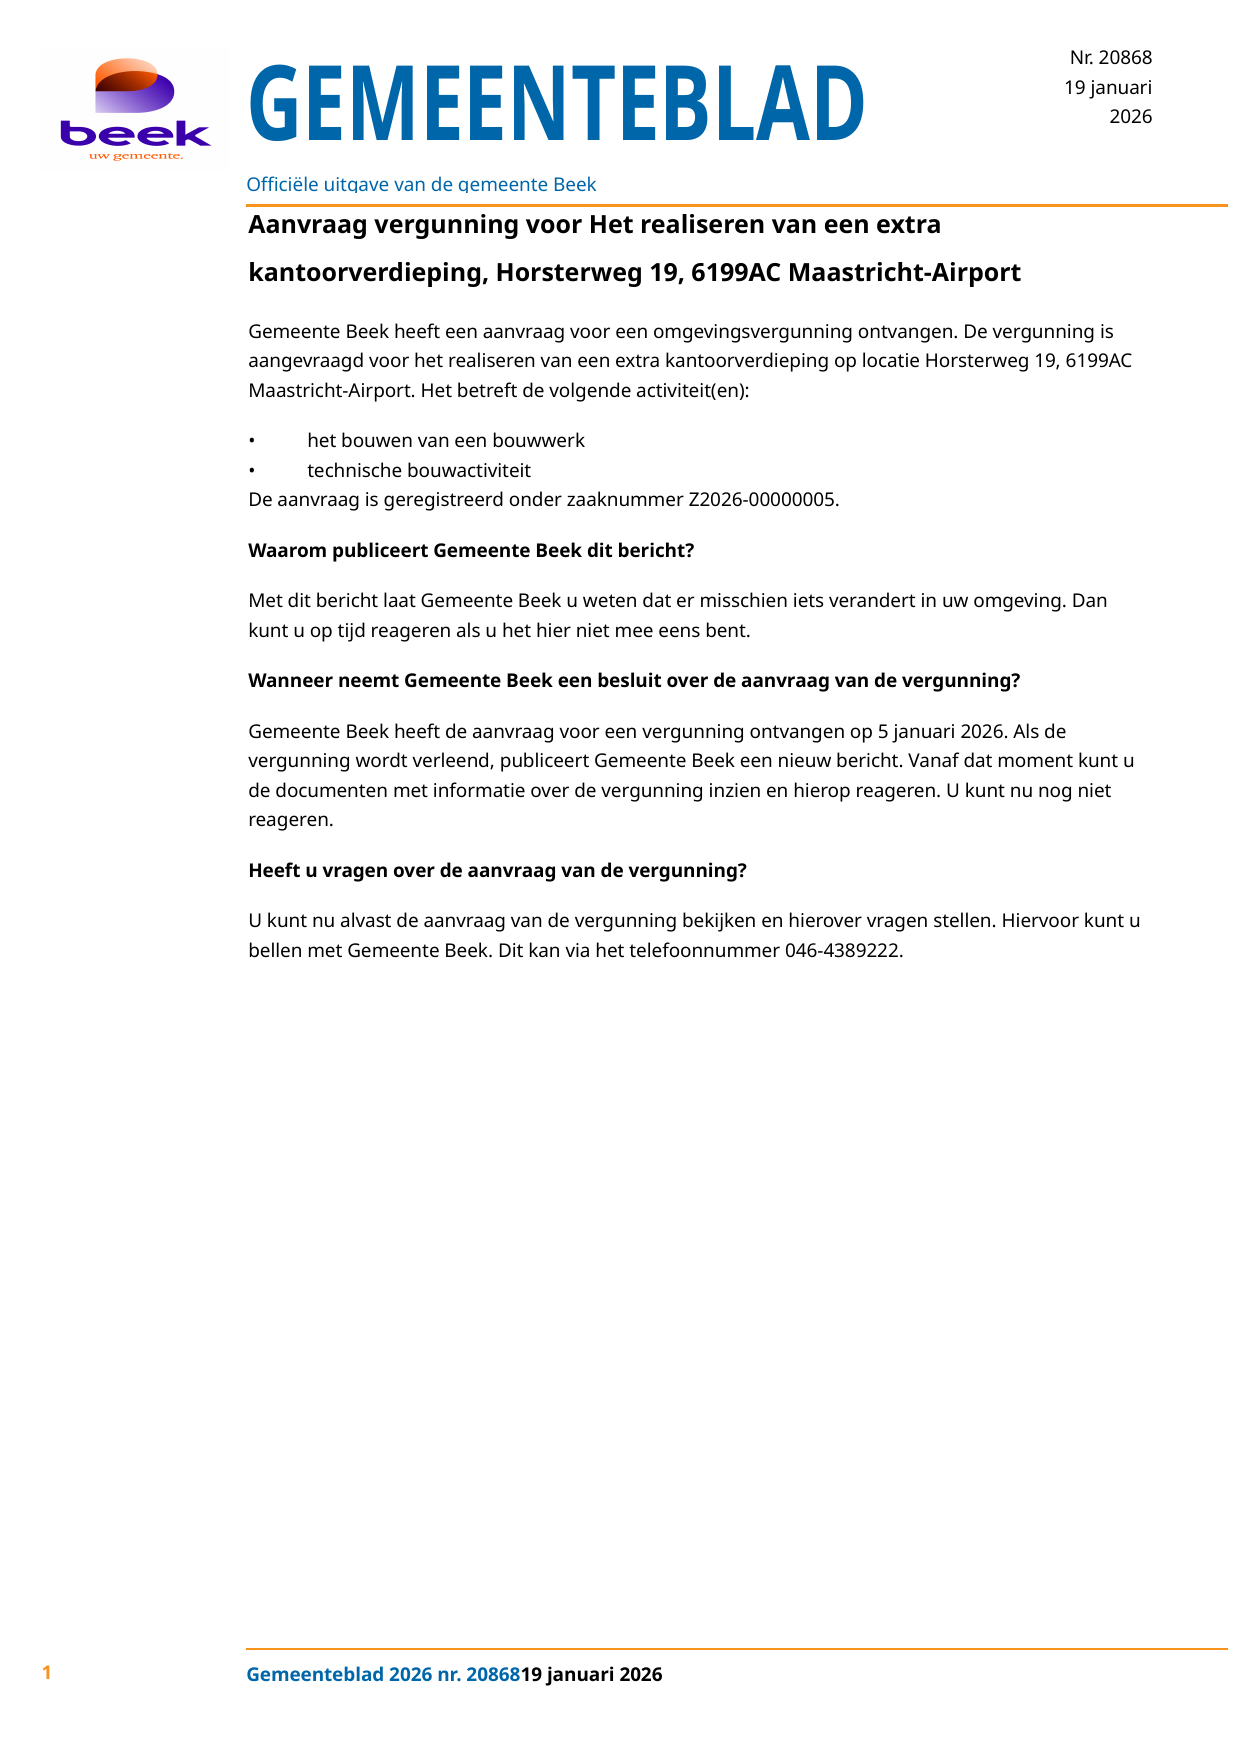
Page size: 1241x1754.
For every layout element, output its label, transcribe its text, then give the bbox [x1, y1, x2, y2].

picture [41, 47, 231, 172]
list het bouwen van een bouwwerk [248, 427, 1152, 453]
text Aanvraag vergunning voor Het realiseren van een extra kantoorverdieping, Horsterweg 19, 6199AC Maastricht-Airport [248, 207, 1152, 288]
text Gemeente Beek heeft een aanvraag voor een omgevingsvergunning ontvangen. De vergunning is aangevraagd voor het realiseren van een extra kantoorverdieping op locatie Horsterweg 19, 6199AC Maastricht-Airport. Het betreft de volgende activiteit(en): [248, 318, 1152, 403]
text De aanvraag is geregistreerd onder zaaknummer Z2026-00000005. [248, 487, 1152, 512]
text Gemeente Beek heeft de aanvraag voor een vergunning ontvangen op 5 januari 2026. Als de vergunning wordt verleend, publiceert Gemeente Beek een nieuw bericht. Vanaf dat moment kunt u de documenten met informatie over de vergunning inzien en hierop reageren. U kunt nu nog niet reageren. [248, 718, 1152, 832]
text Met dit bericht laat Gemeente Beek u weten dat er misschien iets verandert in uw omgeving. Dan kunt u op tijd reageren als u het hier niet mee eens bent. [248, 587, 1152, 643]
text Wanneer neemt Gemeente Beek een besluit over de aanvraag van de vergunning? [248, 667, 1152, 693]
list technische bouwactiviteit [248, 457, 1152, 483]
text Waarom publiceert Gemeente Beek dit bericht? [248, 537, 1152, 563]
text Heeft u vragen over de aanvraag van de vergunning? [248, 857, 1152, 883]
text U kunt nu alvast de aanvraag van de vergunning bekijken en hierover vragen stellen. Hiervoor kunt u bellen met Gemeente Beek. Dit kan via het telefoonnummer 046-4389222. [248, 907, 1152, 963]
